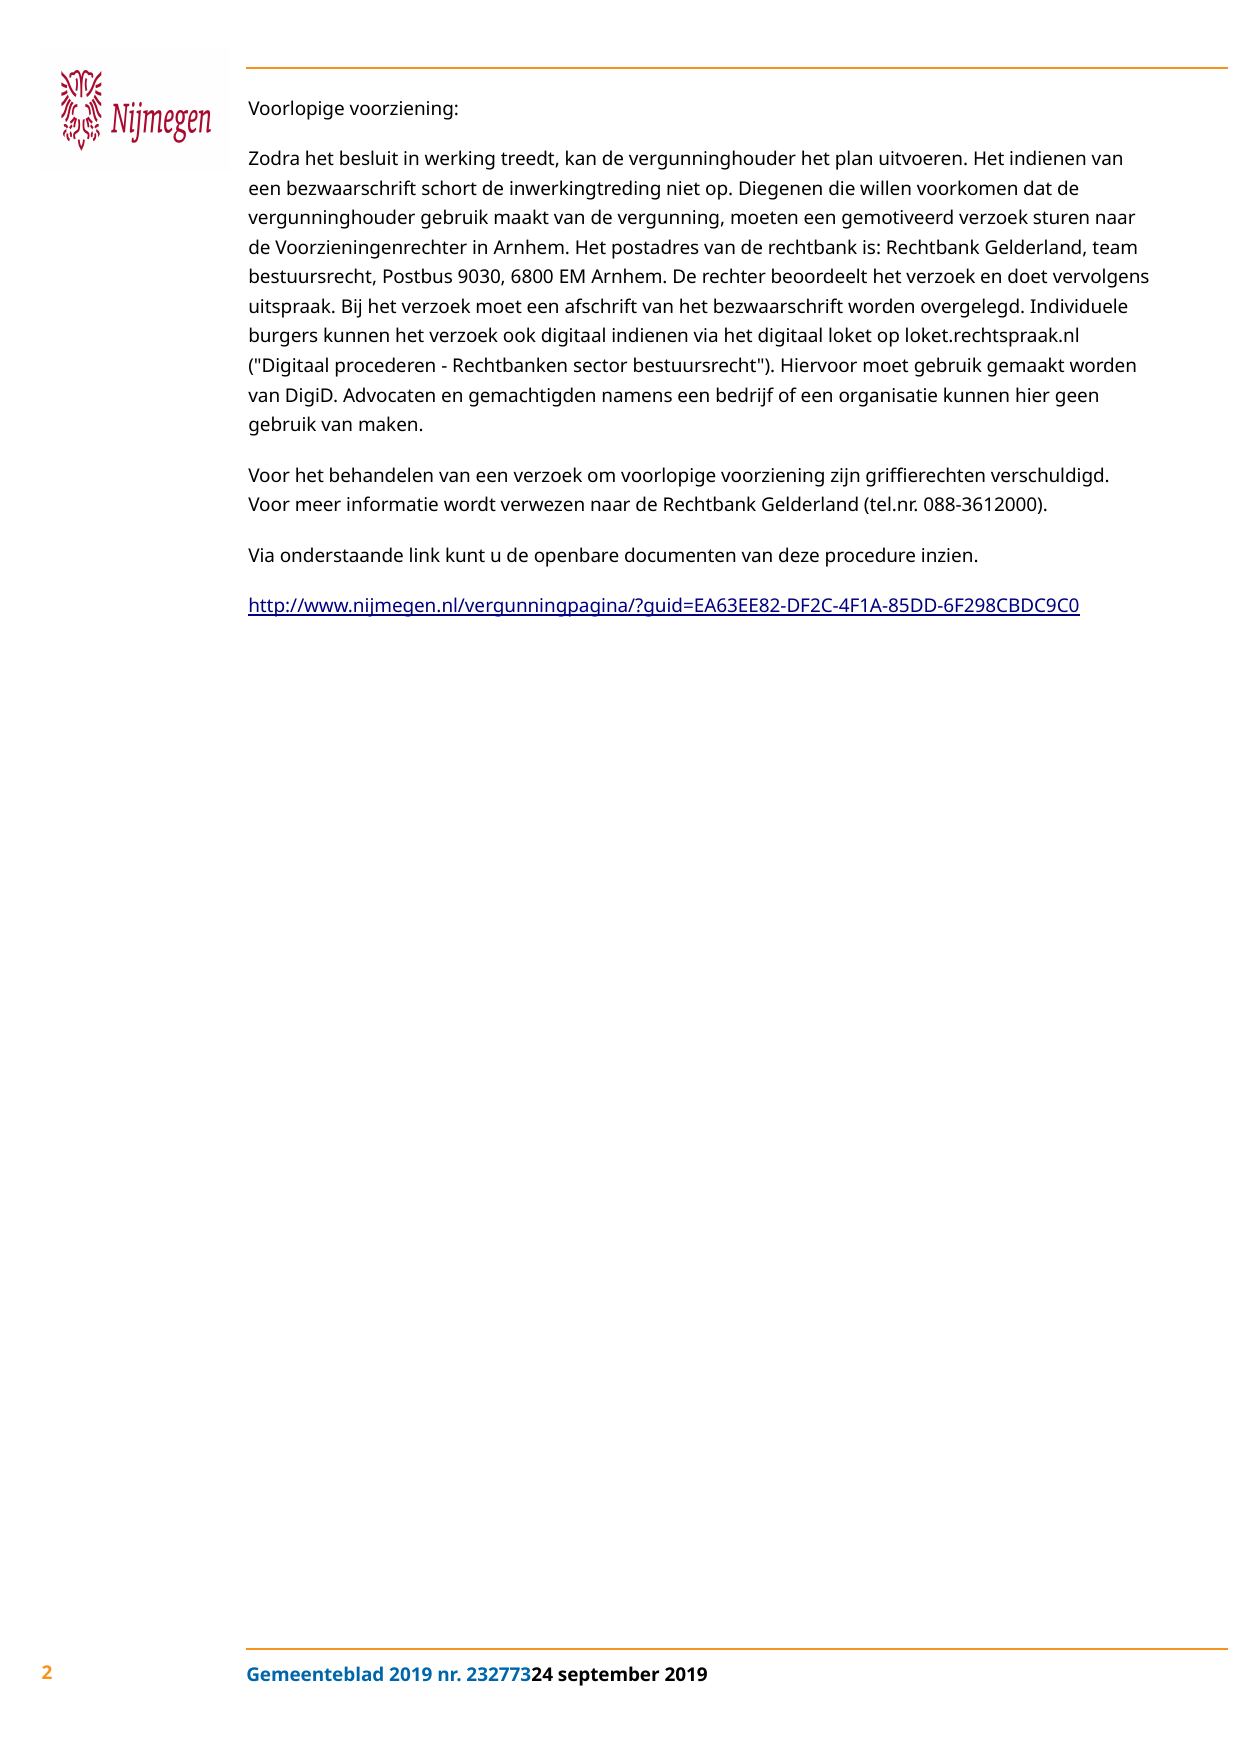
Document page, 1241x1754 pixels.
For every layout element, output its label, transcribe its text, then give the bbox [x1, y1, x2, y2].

text Voor het behandelen van een verzoek om voorlopige voorziening zijn griffierechten verschuldigd. Voor meer informatie wordt verwezen naar de Rechtbank Gelderland (tel.nr. 088-3612000). [248, 462, 1152, 517]
text http://www.nijmegen.nl/vergunningpagina/?guid=EA63EE82-DF2C-4F1A-85DD-6F298CBDC9C0 [248, 592, 1152, 618]
text Voorlopige voorziening: [248, 95, 1152, 121]
picture [41, 47, 231, 172]
text Zodra het besluit in werking treedt, kan de vergunninghouder het plan uitvoeren. Het indienen van een bezwaarschrift schort de inwerkingtreding niet op. Diegenen die willen voorkomen dat de vergunninghouder gebruik maakt van de vergunning, moeten een gemotiveerd verzoek sturen naar de Voorzieningenrechter in Arnhem. Het postadres van de rechtbank is: Rechtbank Gelderland, team bestuursrecht, Postbus 9030, 6800 EM Arnhem. De rechter beoordeelt het verzoek en doet vervolgens uitspraak. Bij het verzoek moet een afschrift van het bezwaarschrift worden overgelegd. Individuele burgers kunnen het verzoek ook digitaal indienen via het digitaal loket op loket.rechtspraak.nl ("Digitaal procederen - Rechtbanken sector bestuursrecht"). Hiervoor moet gebruik gemaakt worden van DigiD. Advocaten en gemachtigden namens een bedrijf of een organisatie kunnen hier geen gebruik van maken. [248, 145, 1152, 437]
text Via onderstaande link kunt u de openbare documenten van deze procedure inzien. [248, 542, 1152, 568]
